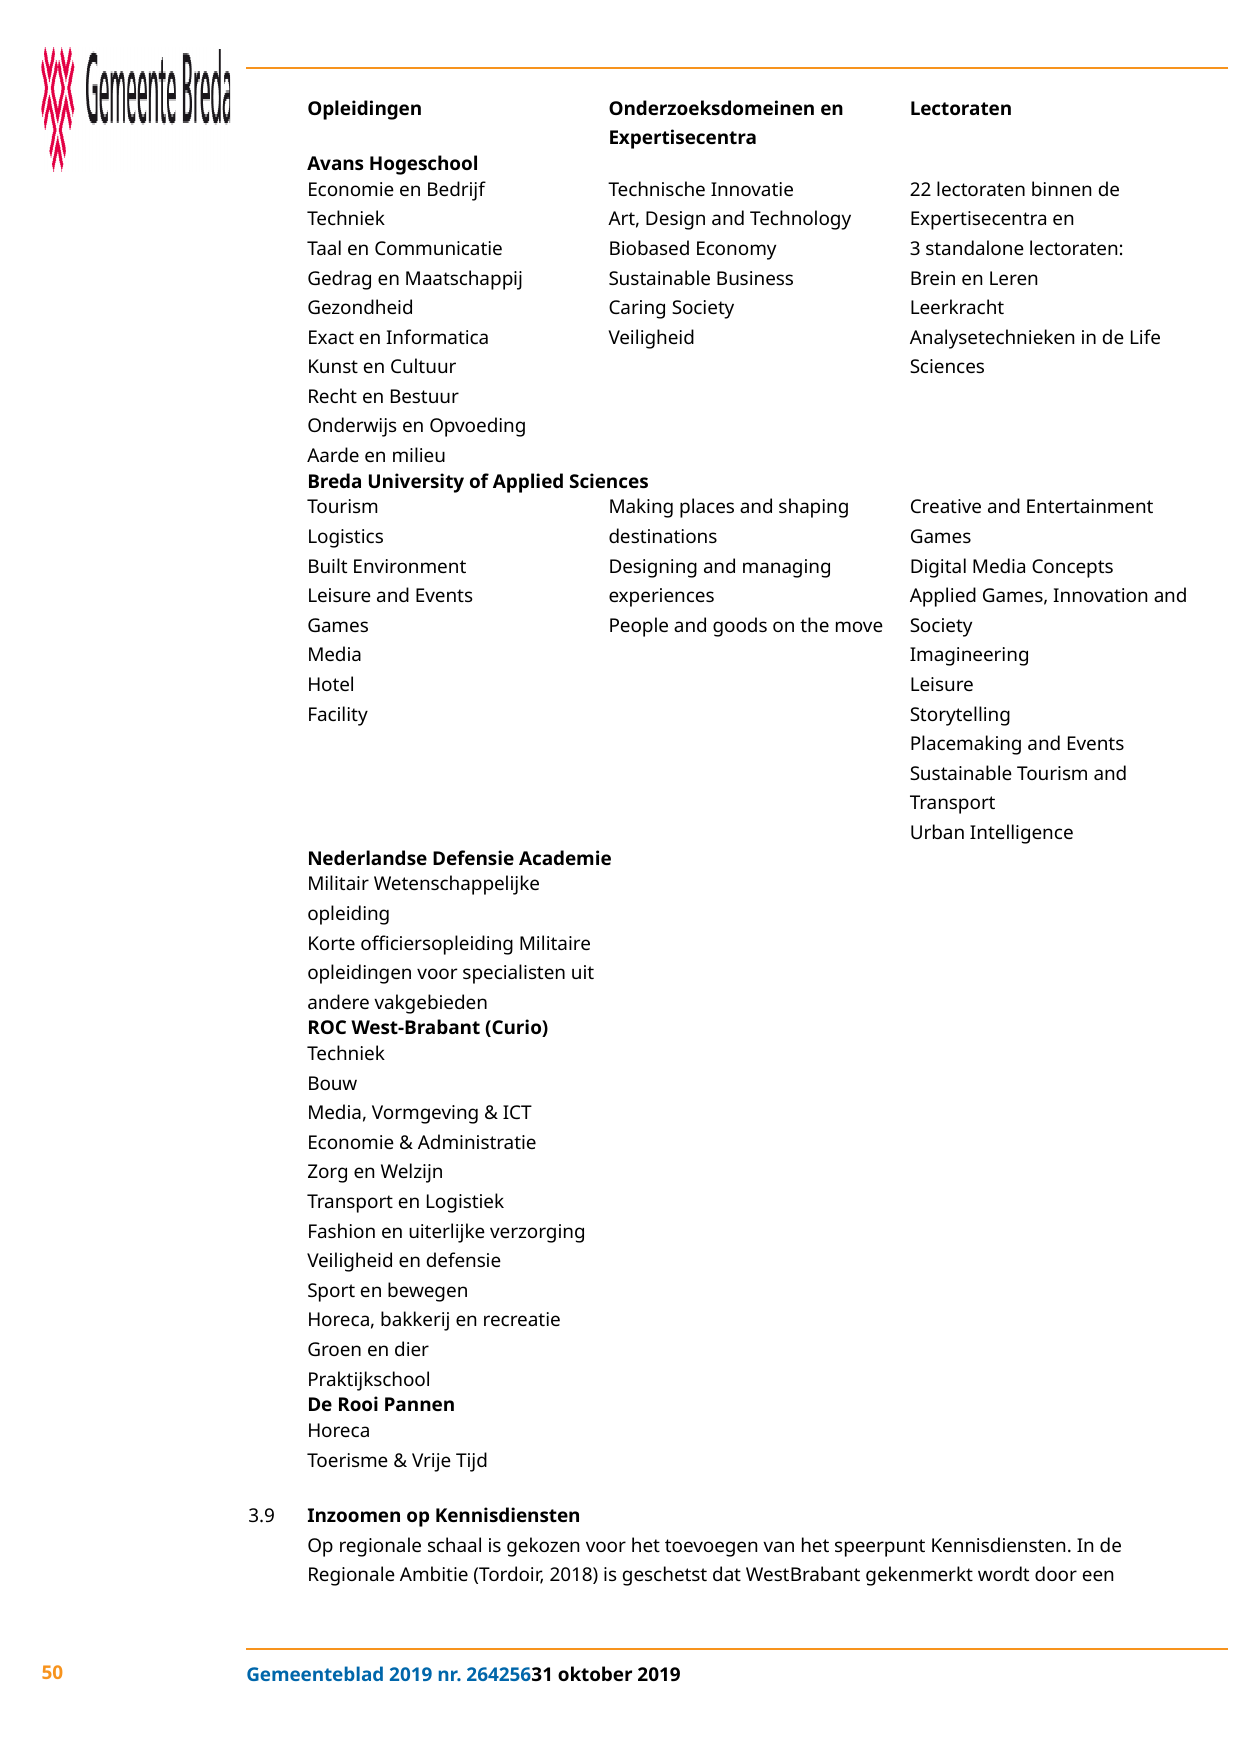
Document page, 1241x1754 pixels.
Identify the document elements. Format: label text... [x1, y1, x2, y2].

table_cell 22 lectoraten binnen de Expertisecentra en 3 stand­alone lectoraten: Brein en Leren Leerkracht Analysetechnieken in de Life Sciences [910, 176, 1211, 468]
table_cell Breda University of Applied Sciences [307, 468, 1211, 494]
table_cell Horeca Toerisme & Vrije Tijd [307, 1417, 608, 1472]
table_cell [910, 1040, 1211, 1391]
table_cell Tourism Logistics Built Environment Leisure and Events Games Media Hotel Facility [307, 494, 608, 845]
list Op regionale schaal is gekozen voor het toevoegen van het speerpunt Kennisdiensten. In de Regionale Ambitie (Tordoir, 2018) is geschetst dat West­Brabant gekenmerkt wordt door een [248, 1532, 1152, 1587]
table_cell Technische Innovatie Art, Design and Technology Biobased Economy Sustainable Business Caring Society Veiligheid [608, 176, 909, 468]
table_cell Nederlandse Defensie Academie [307, 845, 1211, 871]
table_cell [910, 871, 1211, 1014]
table_cell [608, 1417, 909, 1472]
table_cell Economie en Bedrijf Techniek Taal en Communicatie Gedrag en Maatschappij Gezondheid Exact en Informatica Kunst en Cultuur Recht en Bestuur Onderwijs en Opvoeding Aarde en milieu [307, 176, 608, 468]
table_cell Creative and Entertainment Games Digital Media Concepts Applied Games, Innovation and Society Imagineering Leisure Storytelling Placemaking and Events Sustainable Tourism and Transport Urban Intelligence [910, 494, 1211, 845]
table_header Onderzoeksdomeinen en Expertisecentra [608, 95, 909, 150]
table_header Lectoraten [910, 95, 1211, 150]
table_cell Militair Wetenschappelijke opleiding Korte officiersopleiding Militaire opleidingen voor specialisten uit andere vakgebieden [307, 871, 608, 1014]
table_cell [608, 1040, 909, 1391]
table_cell [910, 1417, 1211, 1472]
table_cell Avans Hogeschool [307, 150, 1211, 176]
table_cell De Rooi Pannen [307, 1391, 1211, 1417]
table_cell ROC West-Brabant (Curio) [307, 1015, 1211, 1040]
table_cell [608, 871, 909, 1014]
table_cell Techniek Bouw Media, Vormgeving & ICT Economie & Administratie Zorg en Welzijn Transport en Logistiek Fashion en uiterlijke verzorging Veiligheid en defensie Sport en bewegen Horeca, bakkerij en recreatie Groen en dier Praktijkschool [307, 1040, 608, 1391]
table_cell Making places and shaping destinations Designing and managing experiences People and goods on the move [608, 494, 909, 845]
list Inzoomen op Kennisdiensten [248, 1502, 1152, 1528]
table_header Opleidingen [307, 95, 608, 150]
picture [41, 47, 231, 172]
